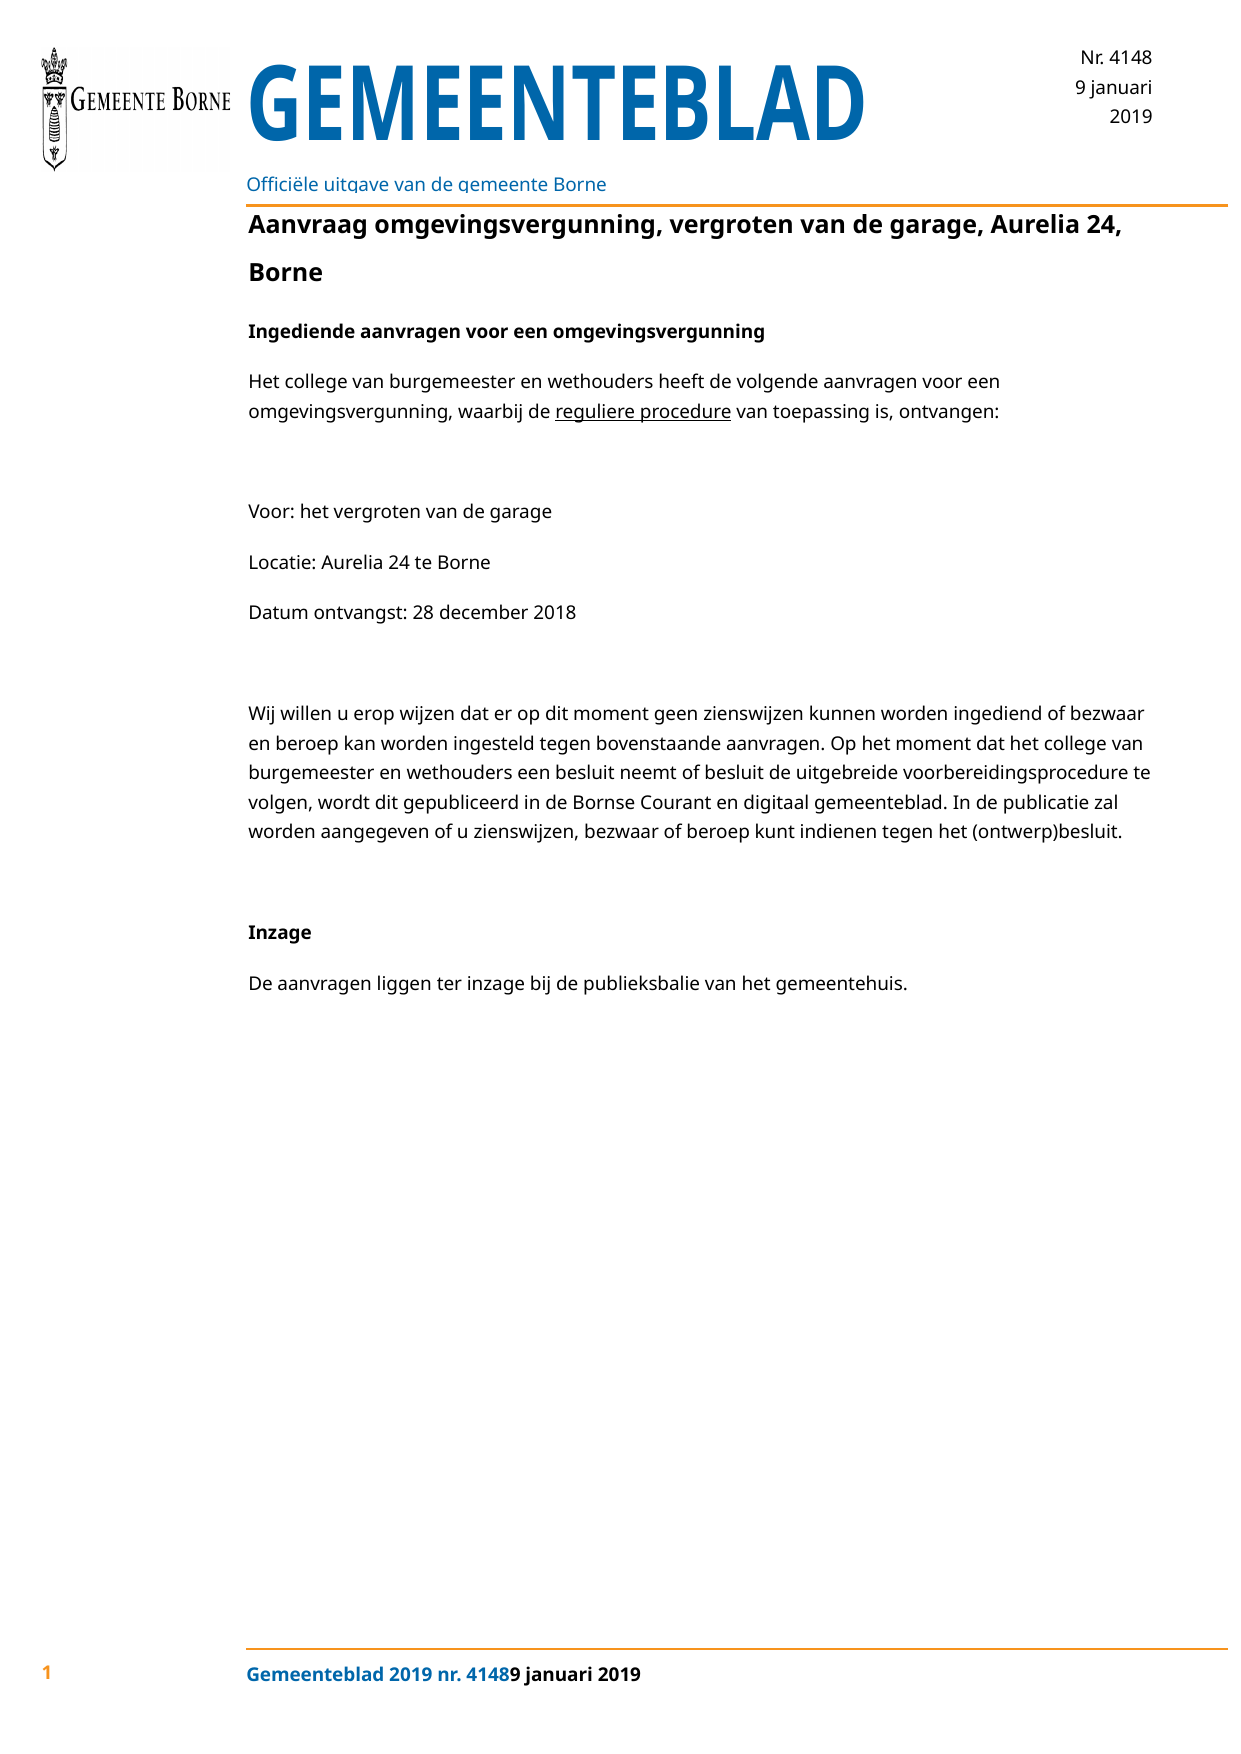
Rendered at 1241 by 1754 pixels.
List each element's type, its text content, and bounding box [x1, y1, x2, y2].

text Locatie: Aurelia 24 te Borne [248, 549, 1152, 575]
text Ingediende aanvragen voor een omgevingsvergunning [248, 318, 1152, 344]
text Aanvraag omgevingsvergunning, vergroten van de garage, Aurelia 24, Borne [248, 207, 1152, 288]
picture [41, 47, 231, 172]
text Datum ontvangst: 28 december 2018 [248, 599, 1152, 625]
text Inzage [248, 919, 1152, 945]
text Het college van burgemeester en wethouders heeft de volgende aanvragen voor een omgevingsvergunning, waarbij de reguliere procedure van toepassing is, ontvangen: [248, 368, 1152, 424]
text Voor: het vergroten van de garage [248, 499, 1152, 524]
text Wij willen u erop wijzen dat er op dit moment geen zienswijzen kunnen worden ingediend of bezwaar en beroep kan worden ingesteld tegen bovenstaande aanvragen. Op het moment dat het college van burgemeester en wethouders een besluit neemt of besluit de uitgebreide voorbereidingsprocedure te volgen, wordt dit gepubliceerd in de Bornse Courant en digitaal gemeenteblad. In de publicatie zal worden aangegeven of u zienswijzen, bezwaar of beroep kunt indienen tegen het (ontwerp)besluit. [248, 700, 1152, 844]
text De aanvragen liggen ter inzage bij de publieksbalie van het gemeentehuis. [248, 970, 1152, 996]
